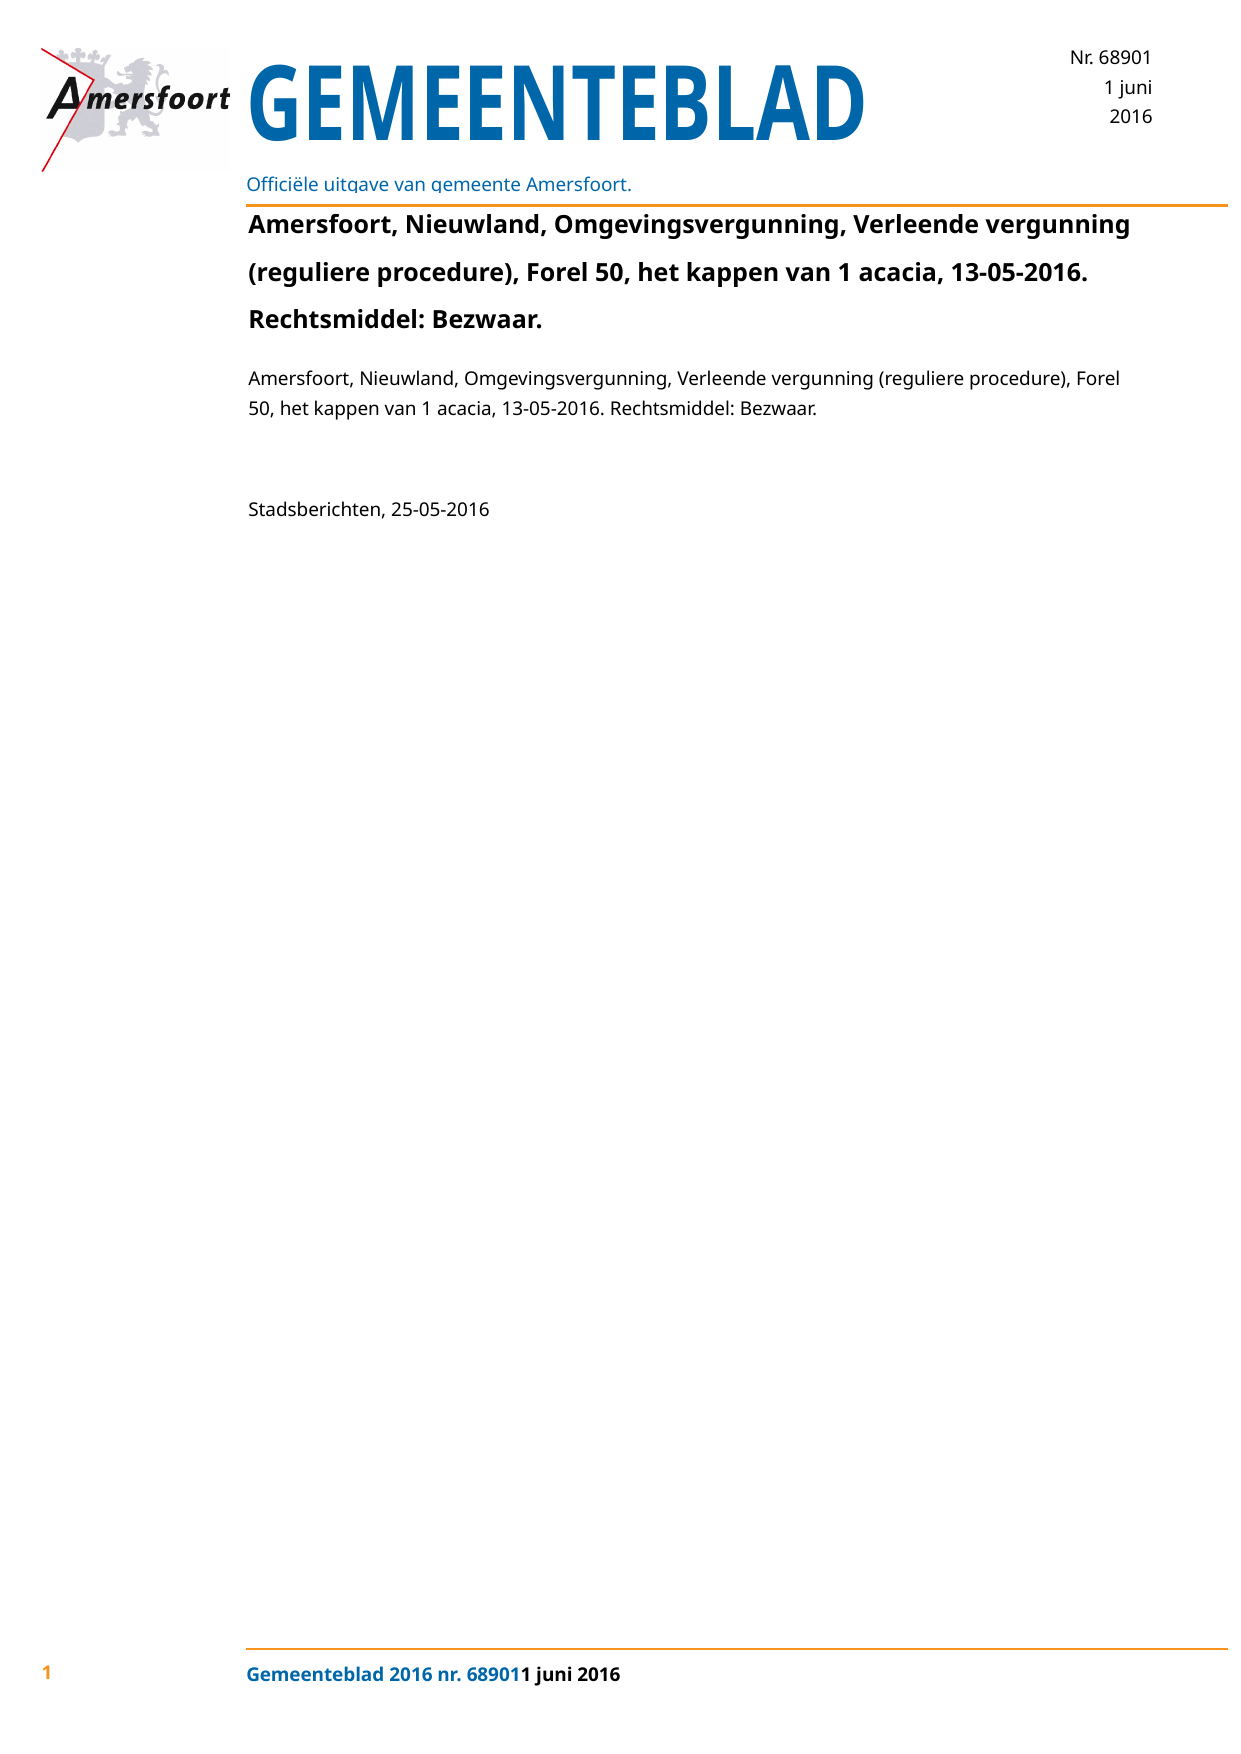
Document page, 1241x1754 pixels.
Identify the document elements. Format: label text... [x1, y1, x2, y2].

text Amersfoort, Nieuwland, Omgevingsvergunning, Verleende vergunning (reguliere procedure), Forel 50, het kappen van 1 acacia, 13-05-2016. Rechtsmiddel: Bezwaar. [248, 366, 1152, 421]
text Amersfoort, Nieuwland, Omgevingsvergunning, Verleende vergunning (reguliere procedure), Forel 50, het kappen van 1 acacia, 13-05-2016. Rechtsmiddel: Bezwaar. [248, 207, 1152, 336]
text Stadsberichten, 25-05-2016 [248, 496, 1152, 522]
picture [41, 47, 231, 172]
